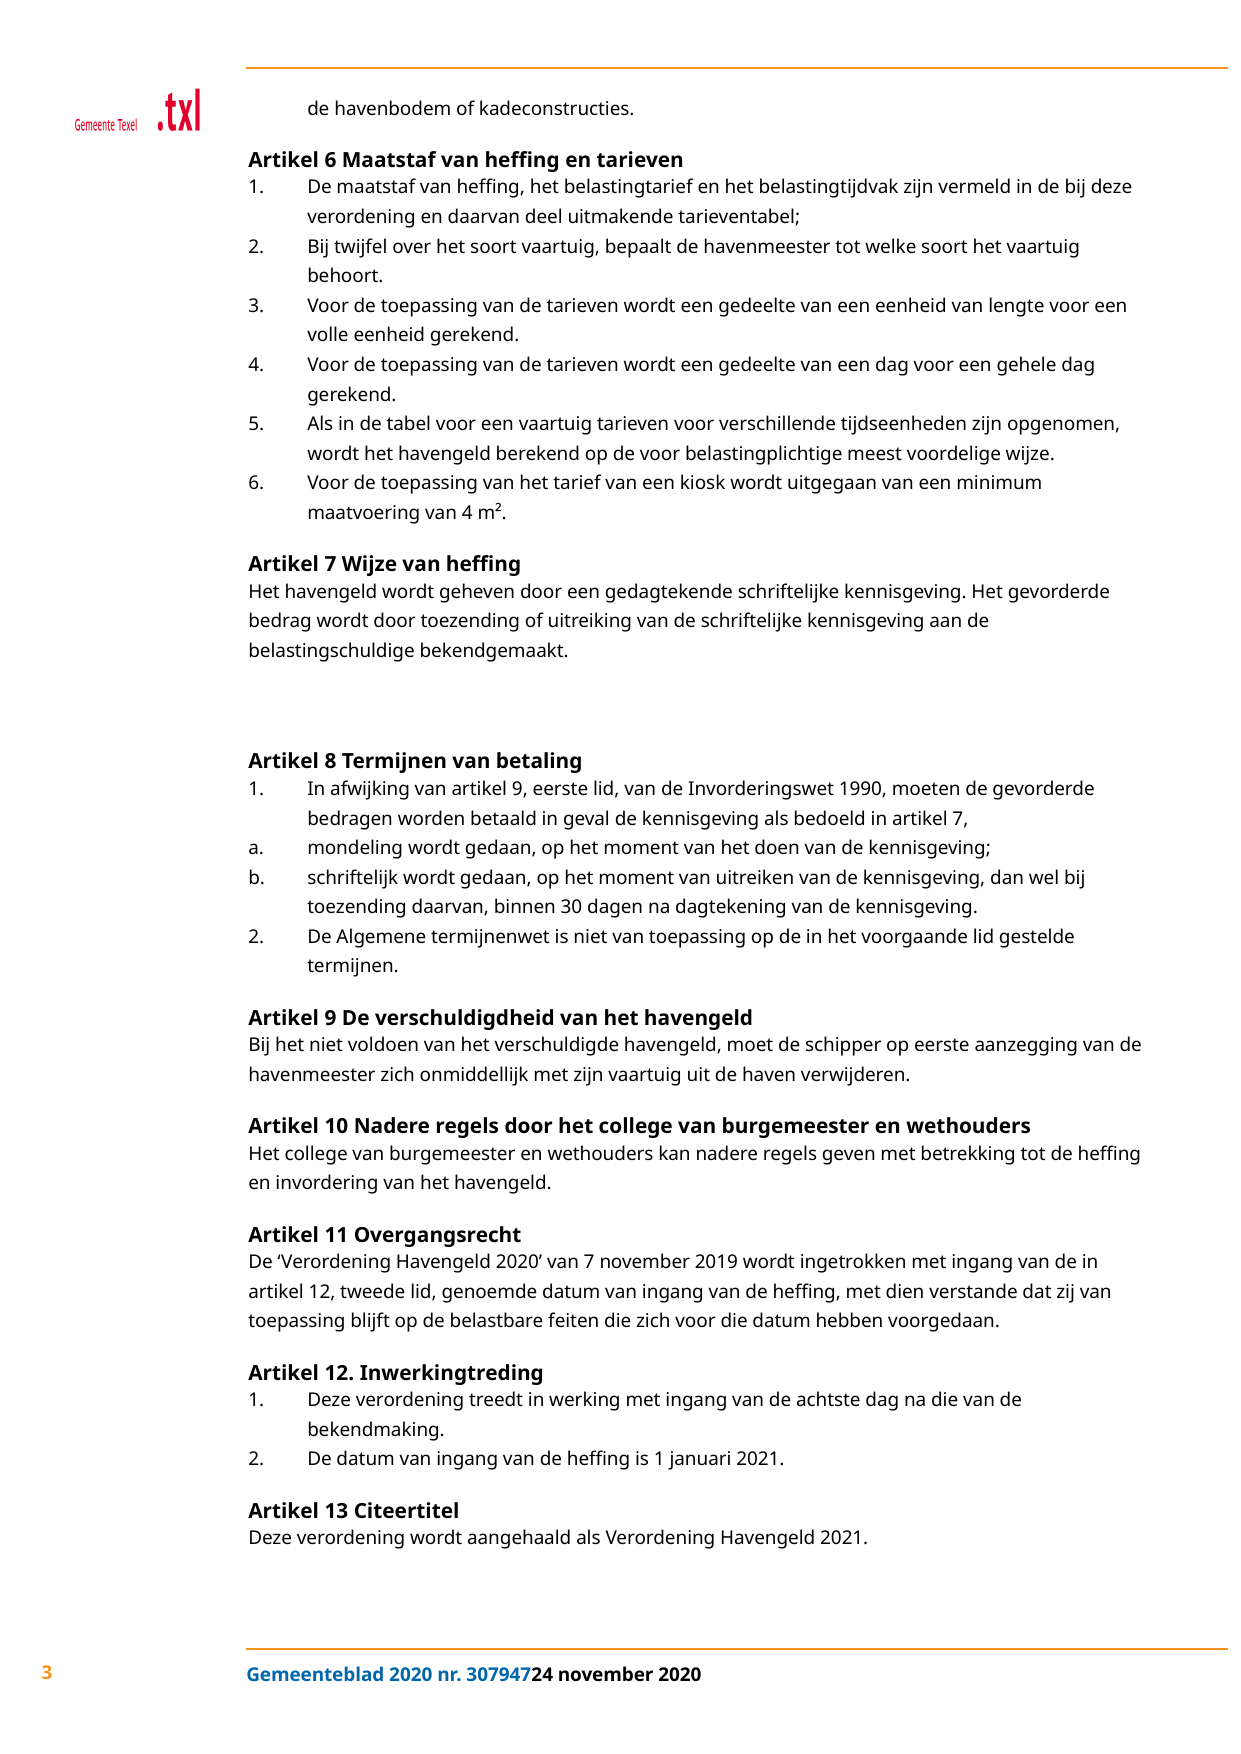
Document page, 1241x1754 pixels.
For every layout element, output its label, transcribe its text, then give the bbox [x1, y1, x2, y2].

list De Algemene termijnenwet is niet van toepassing op de in het voorgaande lid gestelde termijnen. [248, 923, 1152, 978]
picture [41, 47, 231, 172]
list Deze verordening treedt in werking met ingang van de achtste dag na die van de bekendmaking. [248, 1386, 1152, 1442]
list Bij twijfel over het soort vaartuig, bepaalt de havenmeester tot welke soort het vaartuig behoort. [248, 233, 1152, 288]
text Het college van burgemeester en wethouders kan nadere regels geven met betrekking tot de heffing en invordering van het havengeld. [248, 1140, 1152, 1195]
list schriftelijk wordt gedaan, op het moment van uitreiken van de kennisgeving, dan wel bij toezending daarvan, binnen 30 dagen na dagtekening van de kennisgeving. [248, 864, 1152, 919]
list Voor de toepassing van het tarief van een kiosk wordt uitgegaan van een minimum maatvoering van 4 m². [248, 469, 1152, 525]
text Artikel 12. Inwerkingtreding [248, 1358, 1152, 1386]
text Artikel 13 Citeertitel [248, 1496, 1152, 1524]
text Artikel 6 Maatstaf van heffing en tarieven [248, 145, 1152, 174]
text Het havengeld wordt geheven door een gedagtekende schriftelijke kennisgeving. Het gevorderde bedrag wordt door toezending of uitreiking van de schriftelijke kennisgeving aan de belastingschuldige bekendgemaakt. [248, 578, 1152, 663]
list De datum van ingang van de heffing is 1 januari 2021. [248, 1446, 1152, 1471]
text Artikel 8 Termijnen van betaling [248, 747, 1152, 775]
list mondeling wordt gedaan, op het moment van het doen van de kennisgeving; [248, 834, 1152, 860]
list Voor de toepassing van de tarieven wordt een gedeelte van een dag voor een gehele dag gerekend. [248, 351, 1152, 406]
list Voor de toepassing van de tarieven wordt een gedeelte van een eenheid van lengte voor een volle eenheid gerekend. [248, 292, 1152, 347]
list de havenbodem of kadeconstructies. [248, 95, 1152, 121]
text De ‘Verordening Havengeld 2020’ van 7 november 2019 wordt ingetrokken met ingang van de in artikel 12, tweede lid, genoemde datum van ingang van de heffing, met dien verstande dat zij van toepassing blijft op de belastbare feiten die zich voor die datum hebben voorgedaan. [248, 1248, 1152, 1333]
list In afwijking van artikel 9, eerste lid, van de Invorderingswet 1990, moeten de gevorderde bedragen worden betaald in geval de kennisgeving als bedoeld in artikel 7, [248, 775, 1152, 830]
text Artikel 7 Wijze van heffing [248, 549, 1152, 578]
text Artikel 10 Nadere regels door het college van burgemeester en wethouders [248, 1111, 1152, 1140]
text Deze verordening wordt aangehaald als Verordening Havengeld 2021. [248, 1524, 1152, 1550]
list De maatstaf van heffing, het belastingtarief en het belastingtijdvak zijn vermeld in de bij deze verordening en daarvan deel uitmakende tarieventabel; [248, 174, 1152, 229]
text Artikel 11 Overgangsrecht [248, 1220, 1152, 1248]
text Bij het niet voldoen van het verschuldigde havengeld, moet de schipper op eerste aanzegging van de havenmeester zich onmiddellijk met zijn vaartuig uit de haven verwijderen. [248, 1031, 1152, 1087]
text Artikel 9 De verschuldigdheid van het havengeld [248, 1003, 1152, 1031]
list Als in de tabel voor een vaartuig tarieven voor verschillende tijdseenheden zijn opgenomen, wordt het havengeld berekend op de voor belastingplichtige meest voordelige wijze. [248, 410, 1152, 466]
